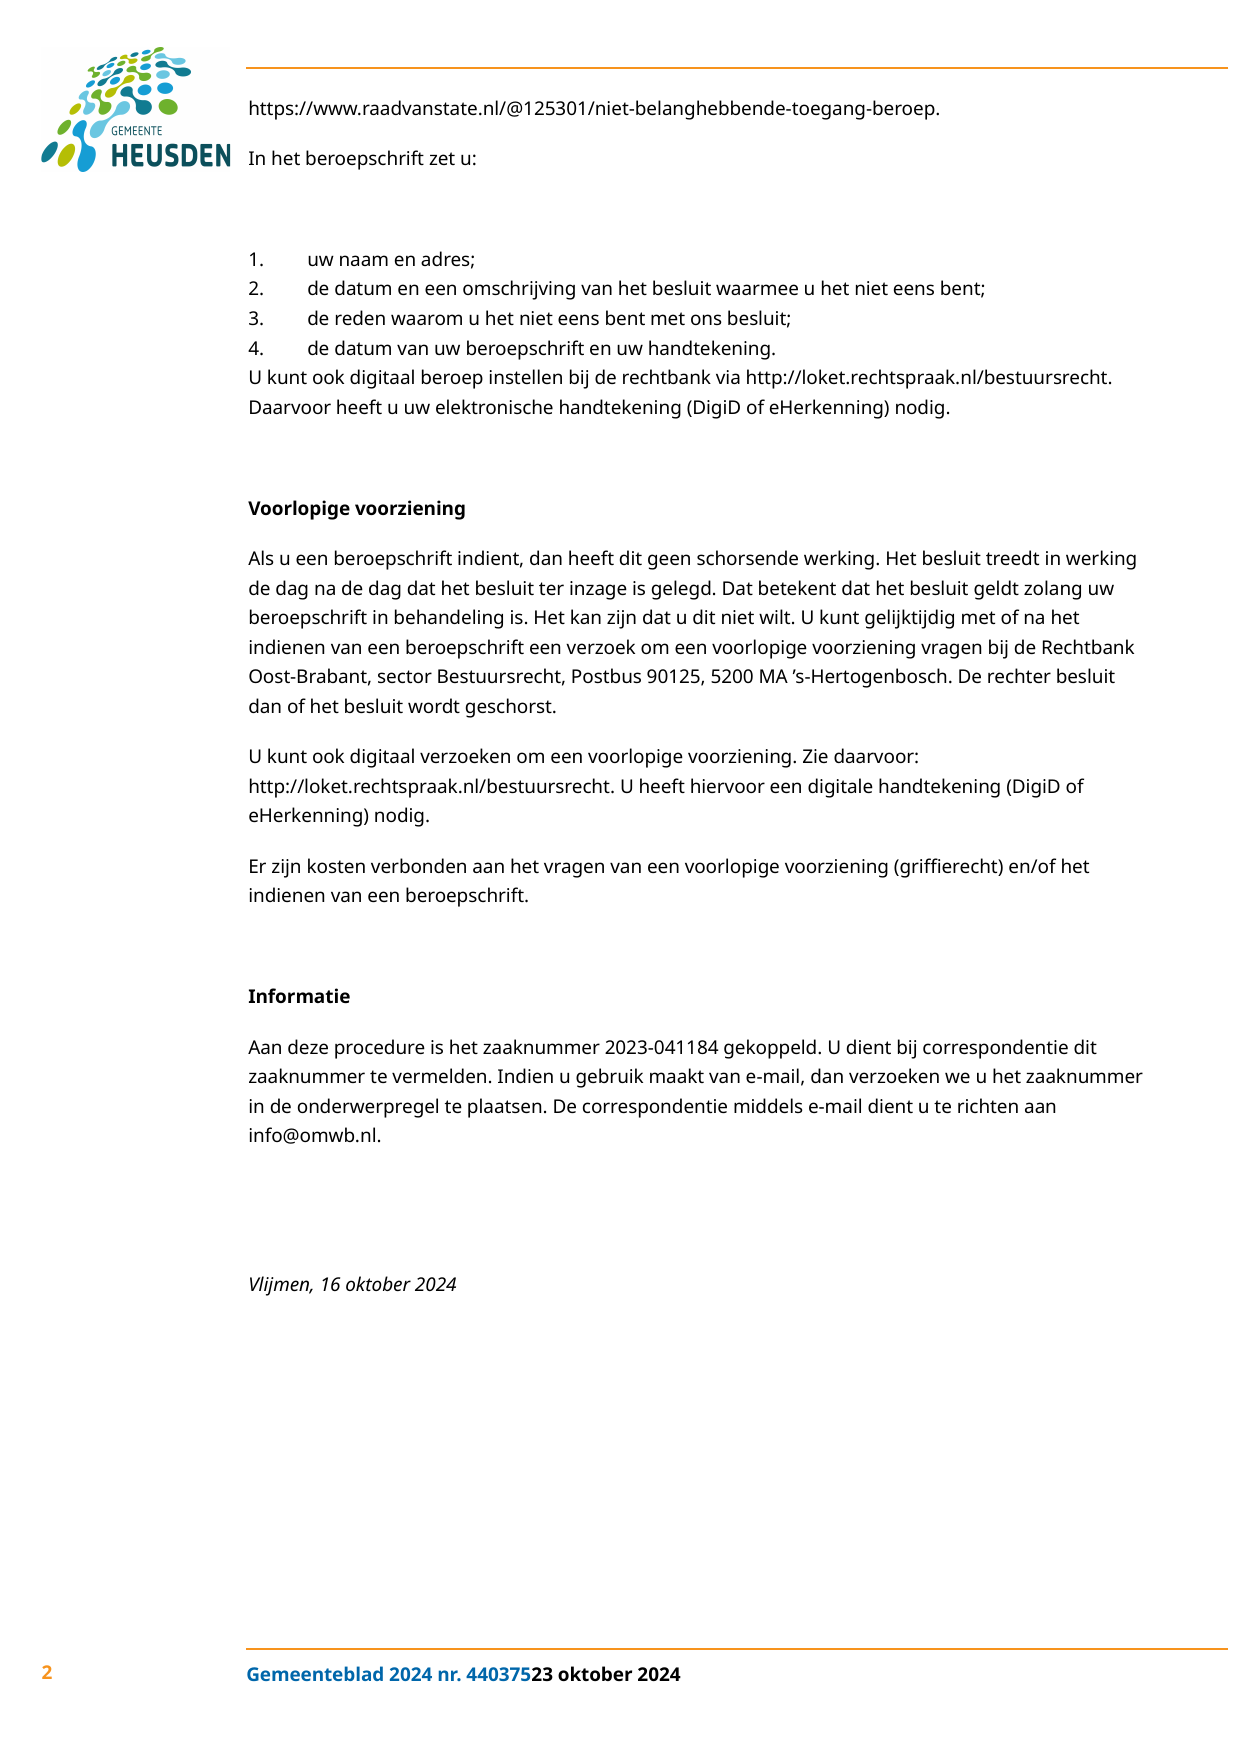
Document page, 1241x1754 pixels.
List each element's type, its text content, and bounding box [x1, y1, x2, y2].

list de datum van uw beroepschrift en uw handtekening. [248, 335, 1152, 361]
text In het beroepschrift zet u: [248, 145, 1152, 171]
text Er zijn kosten verbonden aan het vragen van een voorlopige voorziening (griffierecht) en/of het indienen van een beroepschrift. [248, 853, 1152, 908]
text Aan deze procedure is het zaaknummer 2023-041184 gekoppeld. U dient bij correspondentie dit zaaknummer te vermelden. Indien u gebruik maakt van e-mail, dan verzoeken we u het zaaknummer in de onderwerpregel te plaatsen. De correspondentie middels e-mail dient u te richten aan info@omwb.nl. [248, 1034, 1152, 1148]
text Informatie [248, 983, 1152, 1009]
text Als u een beroepschrift indient, dan heeft dit geen schorsende werking. Het besluit treedt in werking de dag na de dag dat het besluit ter inzage is gelegd. Dat betekent dat het besluit geldt zolang uw beroepschrift in behandeling is. Het kan zijn dat u dit niet wilt. U kunt gelijktijdig met of na het indienen van een beroepschrift een verzoek om een voorlopige voorziening vragen bij de Rechtbank Oost-Brabant, sector Bestuursrecht, Postbus 90125, 5200 MA ’s‑Hertogenbosch. De rechter besluit dan of het besluit wordt geschorst. [248, 545, 1152, 719]
list de datum en een omschrijving van het besluit waarmee u het niet eens bent; [248, 276, 1152, 301]
text U kunt ook digitaal beroep instellen bij de rechtbank via http://loket.rechtspraak.nl/bestuursrecht. Daarvoor heeft u uw elektronische handtekening (DigiD of eHerkenning) nodig. [248, 364, 1152, 420]
picture [41, 47, 231, 172]
text Vlijmen, 16 oktober 2024 [248, 1271, 1152, 1297]
list uw naam en adres; [248, 246, 1152, 272]
list de reden waarom u het niet eens bent met ons besluit; [248, 305, 1152, 331]
text U kunt ook digitaal verzoeken om een voorlopige voorziening. Zie daarvoor: http://loket.rechtspraak.nl/bestuursrecht. U heeft hiervoor een digitale handtekening (DigiD of eHerkenning) nodig. [248, 743, 1152, 828]
text Voorlopige voorziening [248, 495, 1152, 521]
text https://www.raadvanstate.nl/@125301/niet-belanghebbende-toegang-beroep. [248, 95, 1152, 121]
